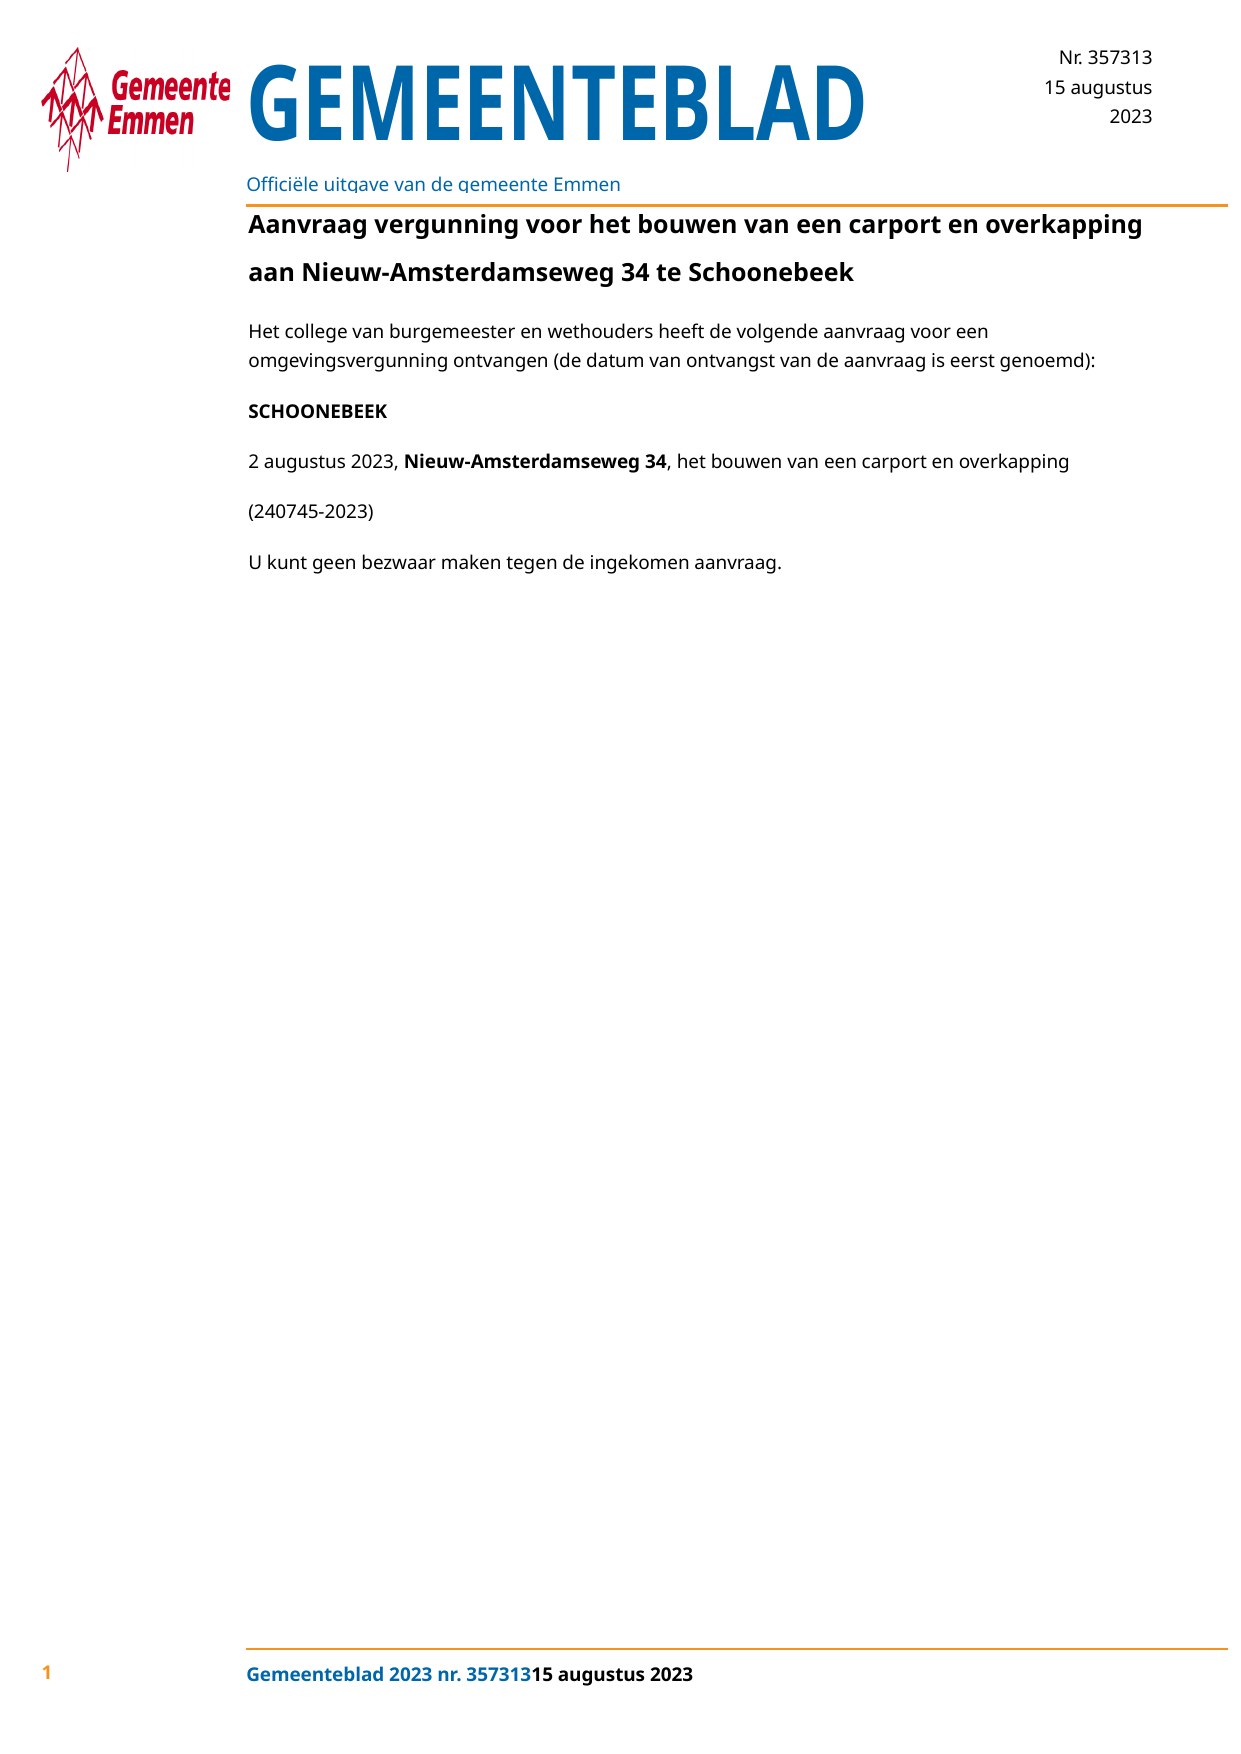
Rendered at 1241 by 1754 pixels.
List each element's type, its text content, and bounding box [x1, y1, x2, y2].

text Het college van burgemeester en wethouders heeft de volgende aanvraag voor een omgevingsvergunning ontvangen (de datum van ontvangst van de aanvraag is eerst genoemd): [248, 318, 1152, 373]
text Aanvraag vergunning voor het bouwen van een carport en overkapping aan Nieuw-Amsterdamseweg 34 te Schoonebeek [248, 207, 1152, 288]
text SCHOONEBEEK [248, 398, 1152, 424]
text 2 augustus 2023, Nieuw-Amsterdamseweg 34, het bouwen van een carport en overkapping [248, 448, 1152, 474]
text (240745-2023) [248, 499, 1152, 524]
text U kunt geen bezwaar maken tegen de ingekomen aanvraag. [248, 549, 1152, 575]
picture [41, 47, 231, 172]
